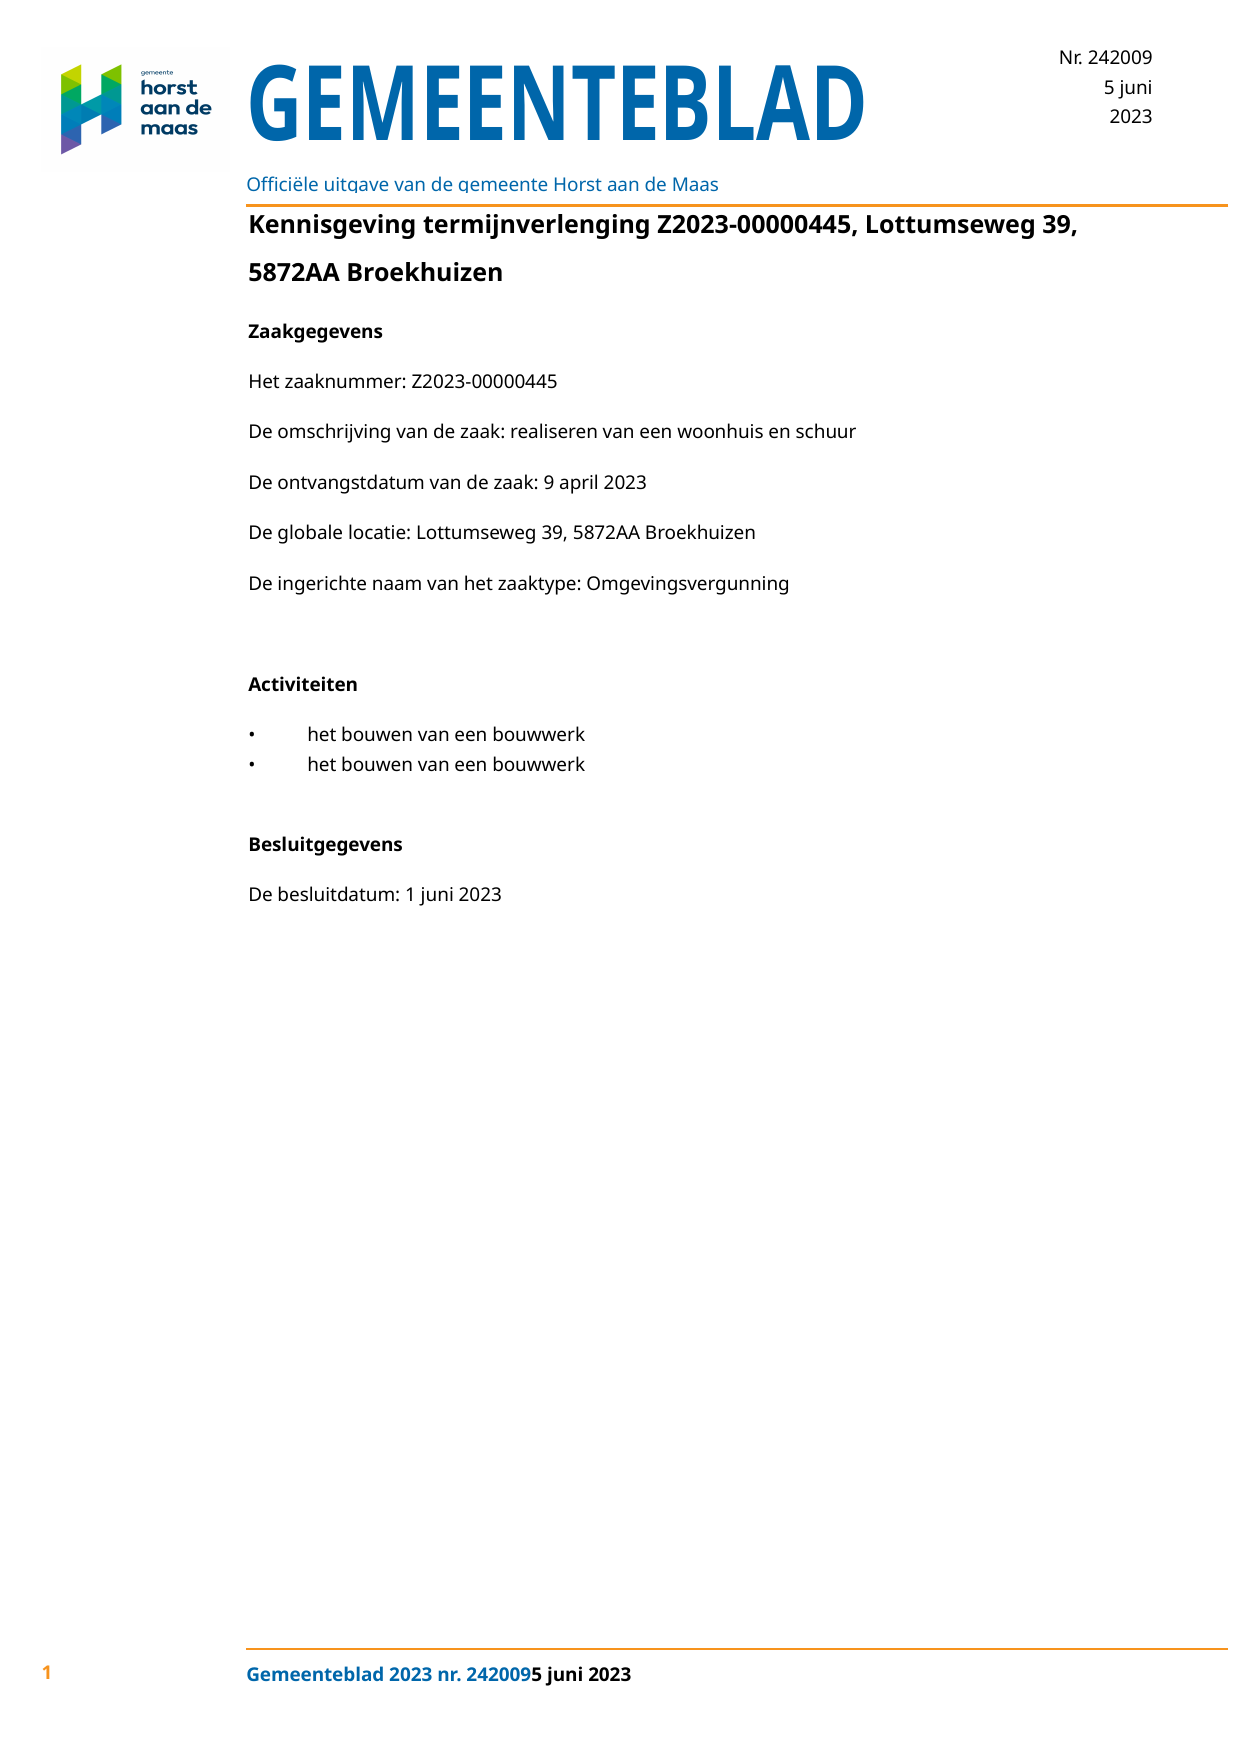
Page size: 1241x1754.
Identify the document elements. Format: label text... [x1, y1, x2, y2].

list het bouwen van een bouwwerk [248, 721, 1152, 747]
text De ingerichte naam van het zaaktype: Omgevingsvergunning [248, 570, 1152, 596]
text Besluitgegevens [248, 831, 1152, 857]
list het bouwen van een bouwwerk [248, 751, 1152, 777]
picture [41, 47, 231, 172]
text De omschrijving van de zaak: realiseren van een woonhuis en schuur [248, 419, 1152, 444]
text Kennisgeving termijnverlenging Z2023-00000445, Lottumseweg 39, 5872AA Broekhuizen [248, 207, 1152, 288]
text De ontvangstdatum van de zaak: 9 april 2023 [248, 469, 1152, 495]
text Het zaaknummer: Z2023-00000445 [248, 368, 1152, 394]
text Activiteiten [248, 671, 1152, 697]
text De besluitdatum: 1 juni 2023 [248, 881, 1152, 907]
text Zaakgegevens [248, 318, 1152, 344]
text De globale locatie: Lottumseweg 39, 5872AA Broekhuizen [248, 519, 1152, 545]
